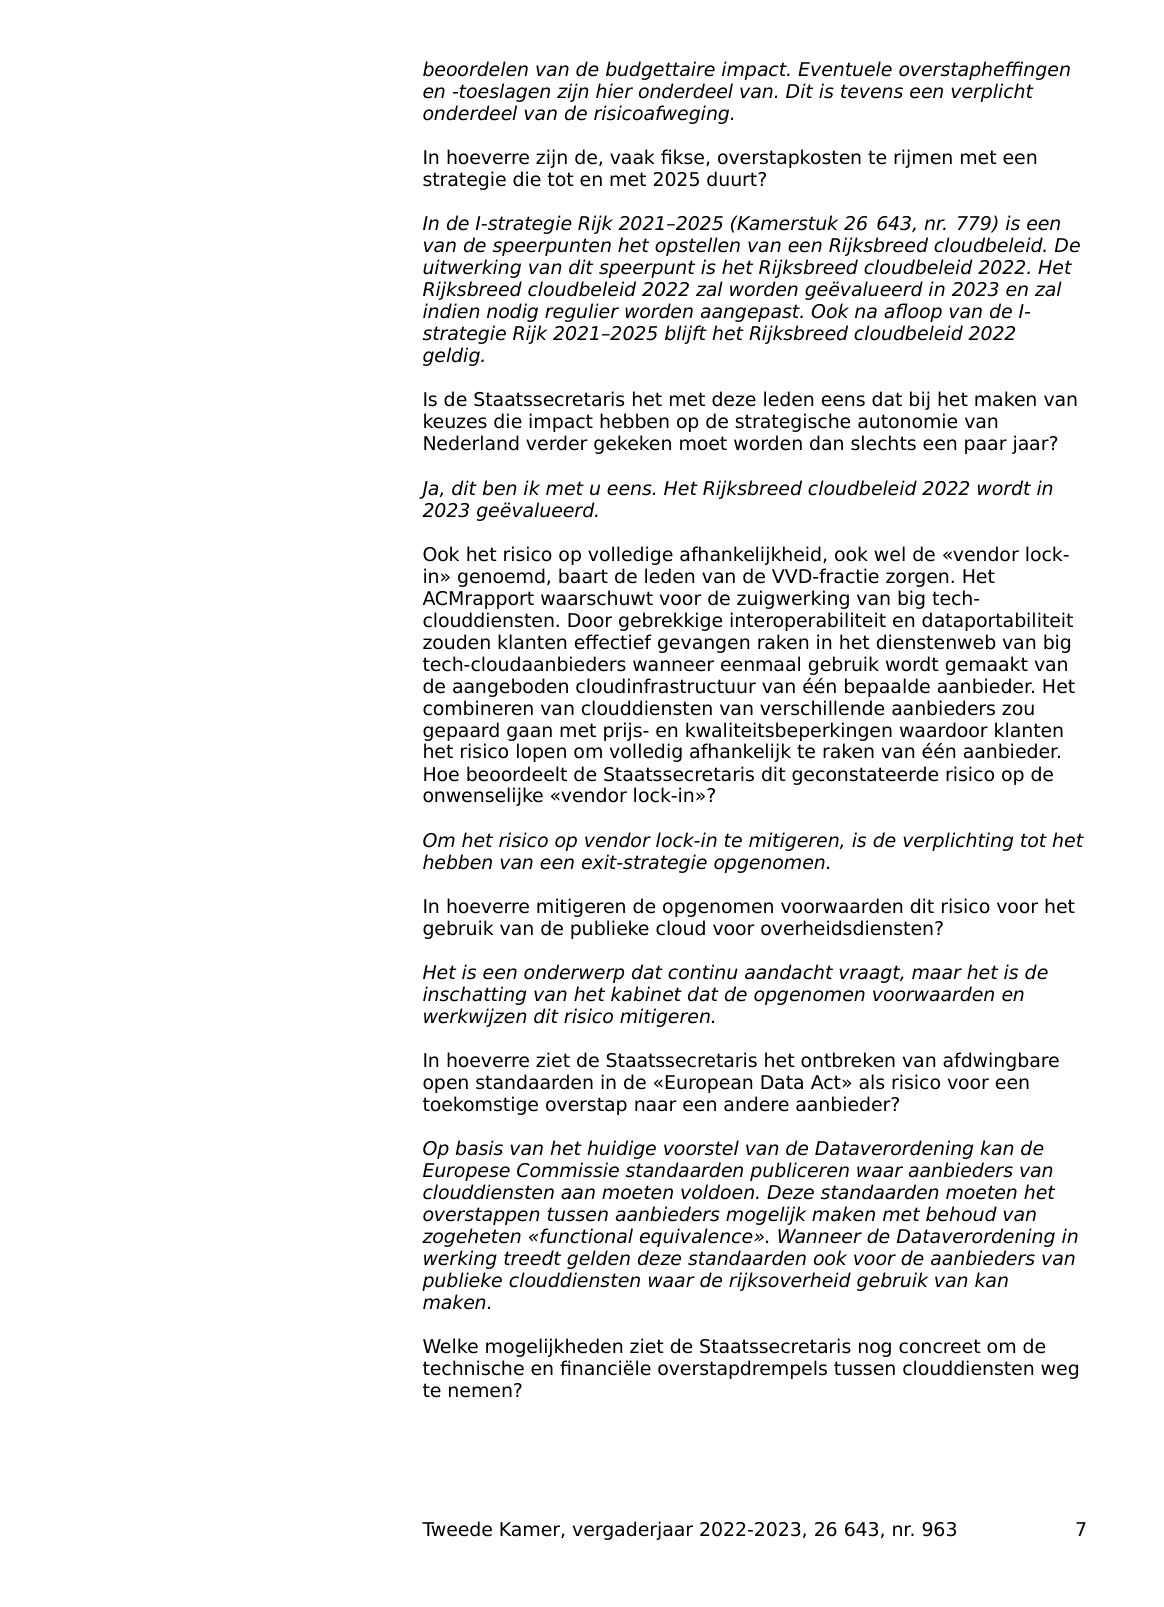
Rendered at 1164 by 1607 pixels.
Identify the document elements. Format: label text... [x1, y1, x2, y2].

text Ja, dit ben ik met u eens. Het Rijksbreed cloudbeleid 2022 wordt in 2023 geëvalueerd. [422, 477, 1087, 521]
text In de I-strategie Rijk 2021–2025 (Kamerstuk 26 643, nr. 779) is een van de speerpunten het opstellen van een Rijksbreed cloudbeleid. De uitwerking van dit speerpunt is het Rijksbreed cloudbeleid 2022. Het Rijksbreed cloudbeleid 2022 zal worden geëvalueerd in 2023 en zal indien nodig regulier worden aangepast. Ook na afloop van de I-strategie Rijk 2021–2025 blijft het Rijksbreed cloudbeleid 2022 geldig. [422, 213, 1087, 367]
text Ook het risico op volledige afhankelijkheid, ook wel de «vendor lock-in» genoemd, baart de leden van de VVD-fractie zorgen. Het ACMrapport waarschuwt voor de zuigwerking van big tech-clouddiensten. Door gebrekkige interoperabiliteit en dataportabiliteit zouden klanten effectief gevangen raken in het dienstenweb van big tech-cloudaanbieders wanneer eenmaal gebruik wordt gemaakt van de aangeboden cloudinfrastructuur van één bepaalde aanbieder. Het combineren van clouddiensten van verschillende aanbieders zou gepaard gaan met prijs- en kwaliteitsbeperkingen waardoor klanten het risico lopen om volledig afhankelijk te raken van één aanbieder. Hoe beoordeelt de Staatssecretaris dit geconstateerde risico op de onwenselijke «vendor lock-in»? [422, 544, 1087, 807]
text Om het risico op vendor lock-in te mitigeren, is de verplichting tot het hebben van een exit-strategie opgenomen. [422, 829, 1087, 873]
text In hoeverre zijn de, vaak fikse, overstapkosten te rijmen met een strategie die tot en met 2025 duurt? [422, 147, 1087, 191]
text Is de Staatssecretaris het met deze leden eens dat bij het maken van keuzes die impact hebben op de strategische autonomie van Nederland verder gekeken moet worden dan slechts een paar jaar? [422, 389, 1087, 455]
text In hoeverre mitigeren de opgenomen voorwaarden dit risico voor het gebruik van de publieke cloud voor overheidsdiensten? [422, 896, 1087, 940]
text Op basis van het huidige voorstel van de Dataverordening kan de Europese Commissie standaarden publiceren waar aanbieders van clouddiensten aan moeten voldoen. Deze standaarden moeten het overstappen tussen aanbieders mogelijk maken met behoud van zogeheten «functional equivalence». Wanneer de Dataverordening in werking treedt gelden deze standaarden ook voor de aanbieders van publieke clouddiensten waar de rijksoverheid gebruik van kan maken. [422, 1138, 1087, 1314]
text Het is een onderwerp dat continu aandacht vraagt, maar het is de inschatting van het kabinet dat de opgenomen voorwaarden en werkwijzen dit risico mitigeren. [422, 962, 1087, 1028]
text In hoeverre ziet de Staatssecretaris het ontbreken van afdwingbare open standaarden in de «European Data Act» als risico voor een toekomstige overstap naar een andere aanbieder? [422, 1050, 1087, 1116]
text Welke mogelijkheden ziet de Staatssecretaris nog concreet om de technische en financiële overstapdrempels tussen clouddiensten weg te nemen? [422, 1336, 1087, 1402]
text beoordelen van de budgettaire impact. Eventuele overstapheffingen en -toeslagen zijn hier onderdeel van. Dit is tevens een verplicht onderdeel van de risicoafweging. [422, 59, 1087, 125]
